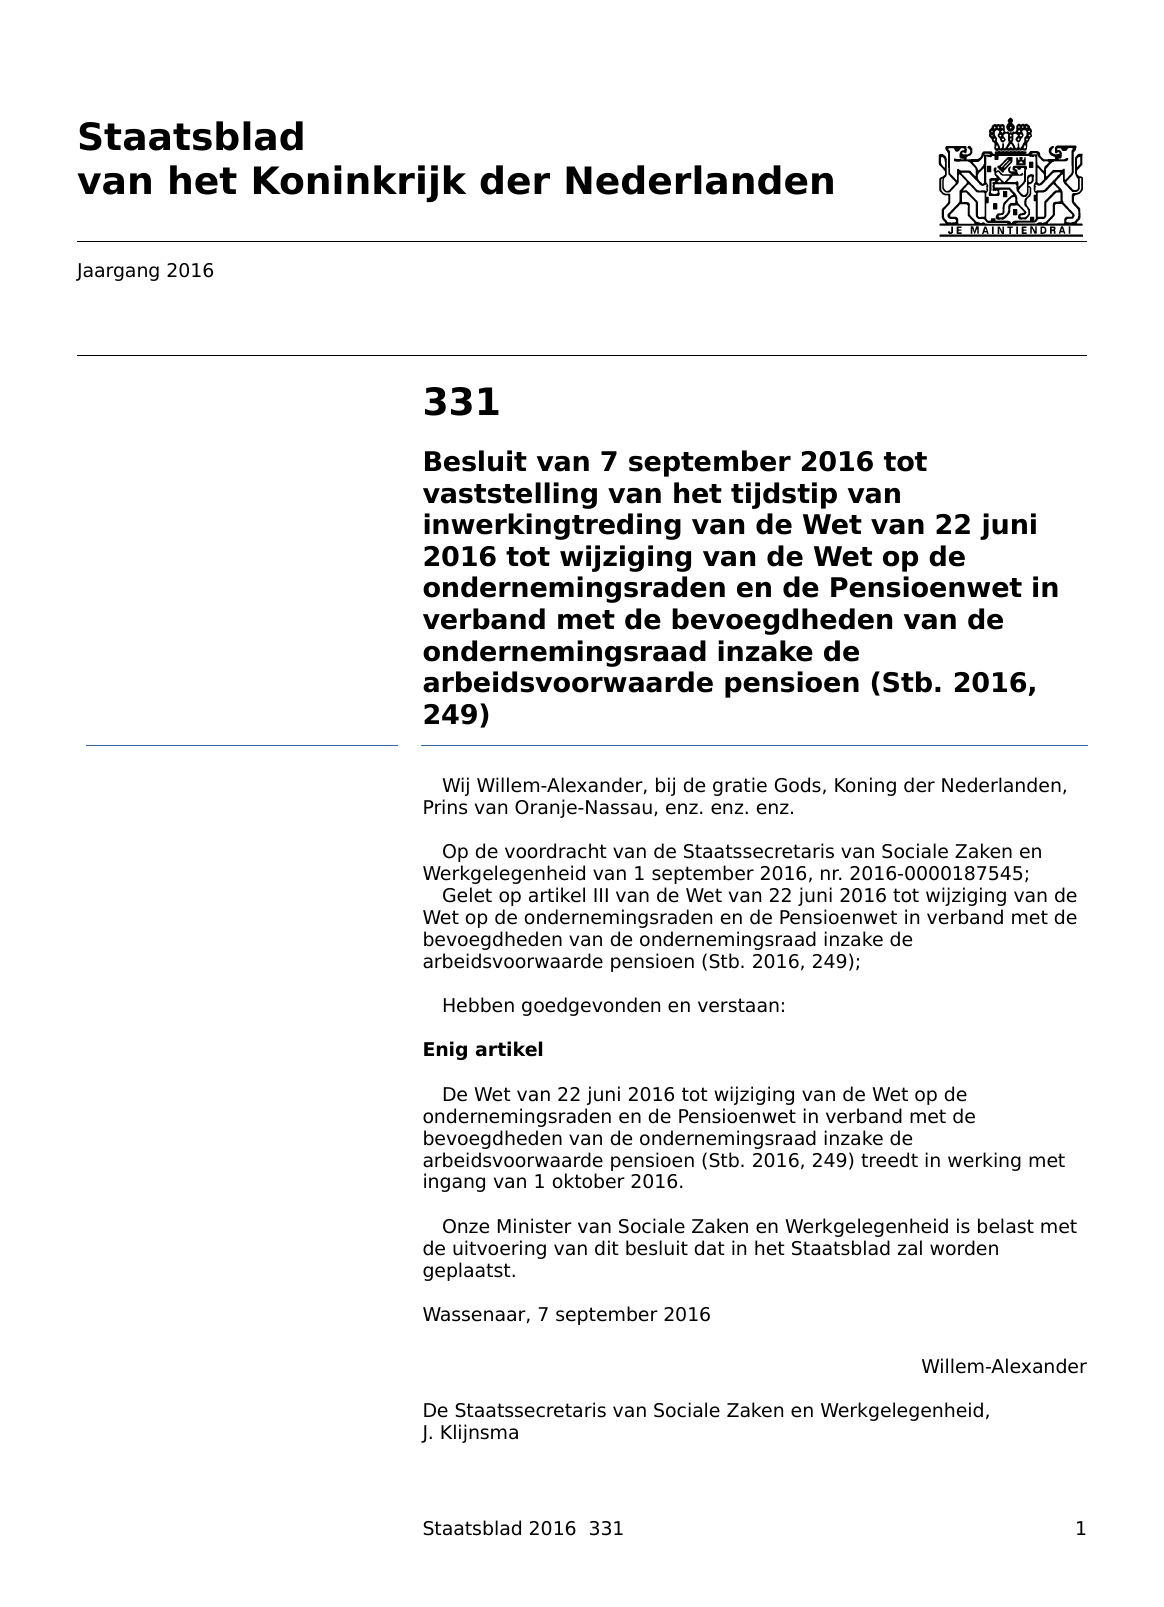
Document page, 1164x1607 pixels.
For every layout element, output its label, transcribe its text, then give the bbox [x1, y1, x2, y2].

subtitle 331 [422, 381, 1087, 424]
text De Staatssecretaris van Sociale Zaken en Werkgelegenheid, J. Klijnsma [422, 1400, 1087, 1444]
text De Wet van 22 juni 2016 tot wijziging van de Wet op de ondernemingsraden en de Pensioenwet in verband met de bevoegdheden van de ondernemingsraad inzake de arbeidsvoorwaarde pensioen (Stb. 2016, 249) treedt in werking met ingang van 1 oktober 2016. [422, 1083, 1087, 1193]
table_cell Jaargang 2016 [77, 242, 1087, 355]
text Besluit van 7 september 2016 tot vaststelling van het tijdstip van inwerkingtreding van de Wet van 22 juni 2016 tot wijziging van de Wet op de ondernemingsraden en de Pensioenwet in verband met de bevoegdheden van de ondernemingsraad inzake de arbeidsvoorwaarde pensioen (Stb. 2016, 249) [422, 447, 1087, 731]
text Gelet op artikel III van de Wet van 22 juni 2016 tot wijziging van de Wet op de ondernemingsraden en de Pensioenwet in verband met de bevoegdheden van de ondernemingsraad inzake de arbeidsvoorwaarde pensioen (Stb. 2016, 249); [422, 885, 1087, 973]
picture [936, 115, 1087, 240]
text Willem-Alexander [422, 1356, 1087, 1378]
table_header Staatsblad van het Koninkrijk der Nederlanden [77, 100, 886, 241]
text Wij Willem-Alexander, bij de gratie Gods, Koning der Nederlanden, Prins van Oranje-Nassau, enz. enz. enz. [422, 775, 1087, 819]
text Onze Minister van Sociale Zaken en Werkgelegenheid is belast met de uitvoering van dit besluit dat in het Staatsblad zal worden geplaatst. [422, 1216, 1087, 1282]
table_header [886, 100, 1087, 241]
text Wassenaar, 7 september 2016 [422, 1304, 1087, 1326]
text Hebben goedgevonden en verstaan: [422, 995, 1087, 1017]
text Op de voordracht van de Staatssecretaris van Sociale Zaken en Werkgelegenheid van 1 september 2016, nr. 2016-0000187545; [422, 841, 1087, 885]
subtitle Enig artikel [422, 1039, 1087, 1061]
